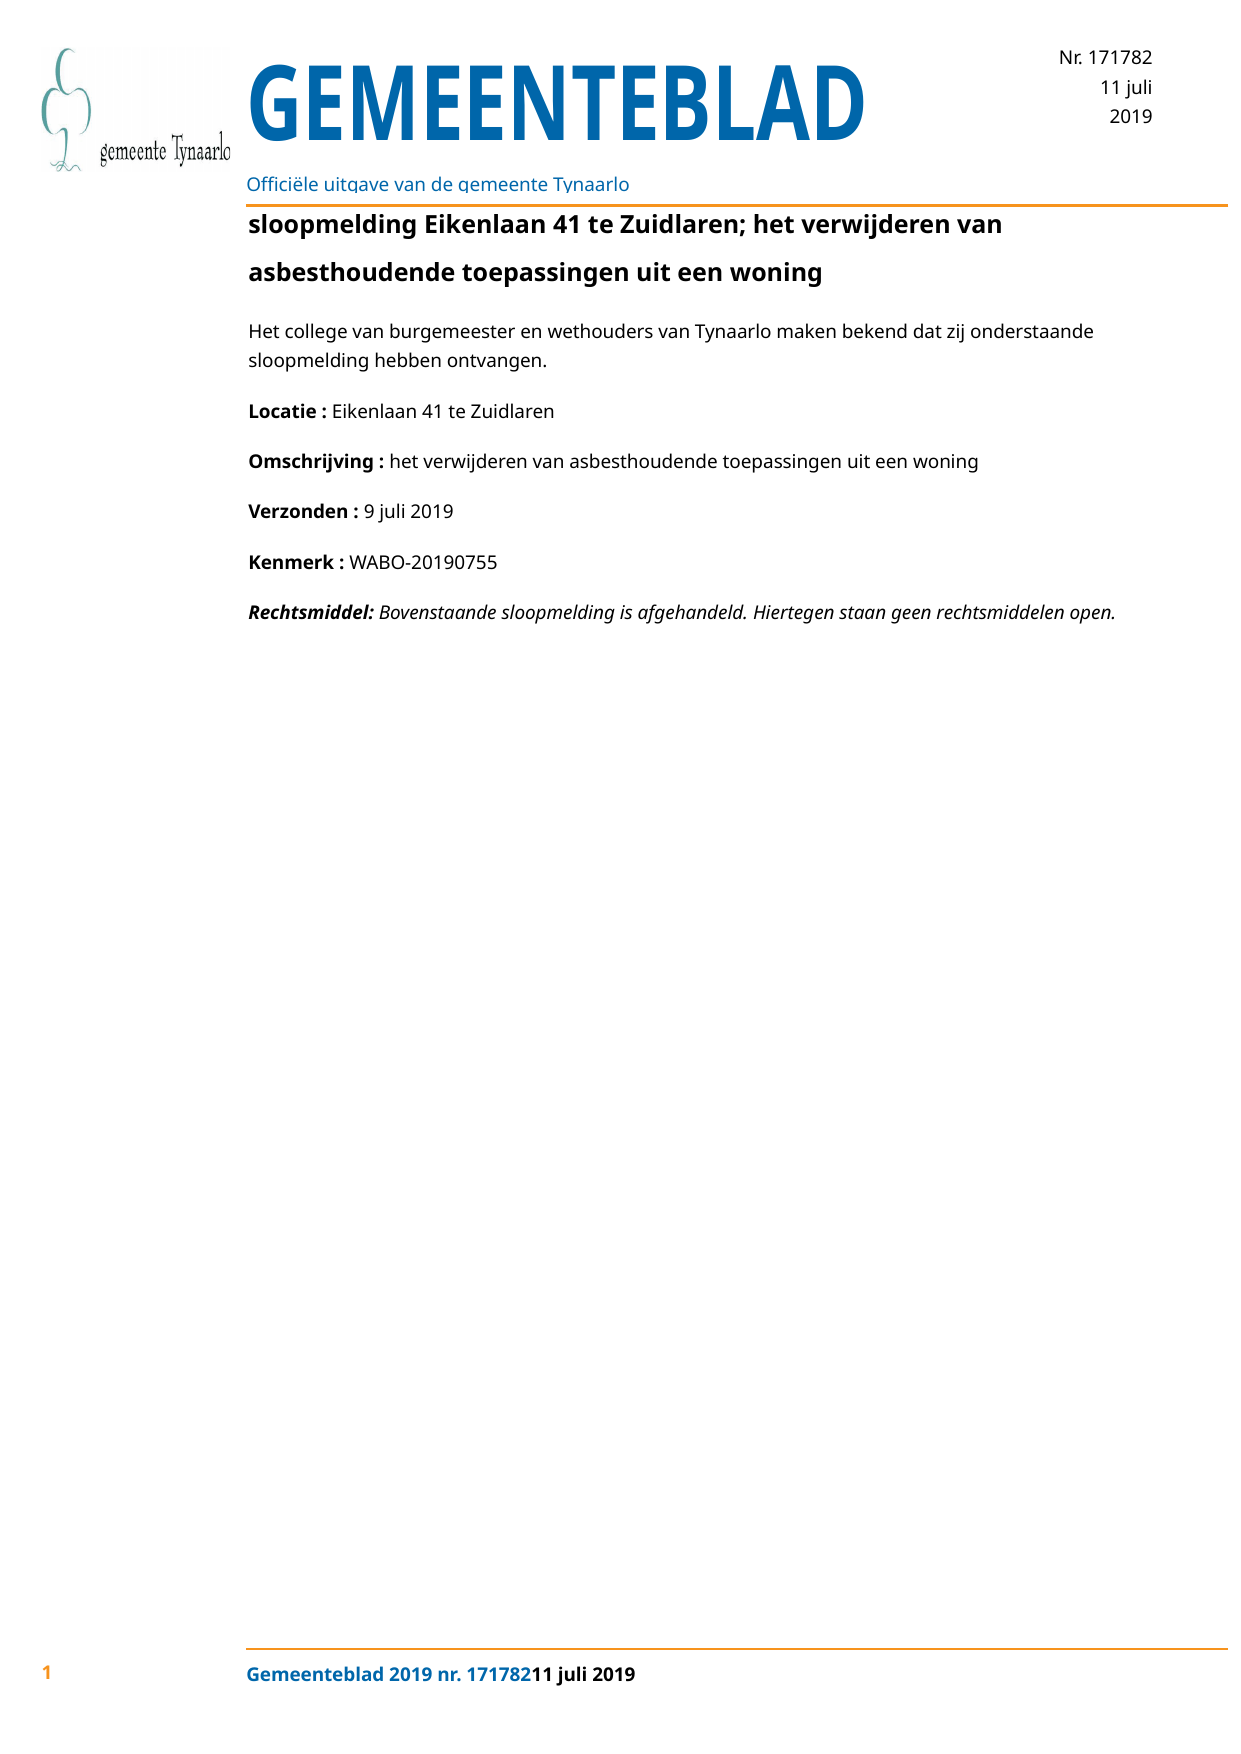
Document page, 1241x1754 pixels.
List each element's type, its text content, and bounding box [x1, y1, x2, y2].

text Het college van burgemeester en wethouders van Tynaarlo maken bekend dat zij onderstaande sloopmelding hebben ontvangen. [248, 318, 1152, 373]
text Rechtsmiddel: Bovenstaande sloopmelding is afgehandeld. Hiertegen staan geen rechtsmiddelen open. [248, 599, 1152, 625]
text Omschrijving : het verwijderen van asbesthoudende toepassingen uit een woning [248, 448, 1152, 474]
text Kenmerk : WABO-20190755 [248, 549, 1152, 575]
picture [41, 47, 231, 172]
text Locatie : Eikenlaan 41 te Zuidlaren [248, 398, 1152, 424]
text Verzonden : 9 juli 2019 [248, 499, 1152, 524]
text sloopmelding Eikenlaan 41 te Zuidlaren; het verwijderen van asbesthoudende toepassingen uit een woning [248, 207, 1152, 288]
